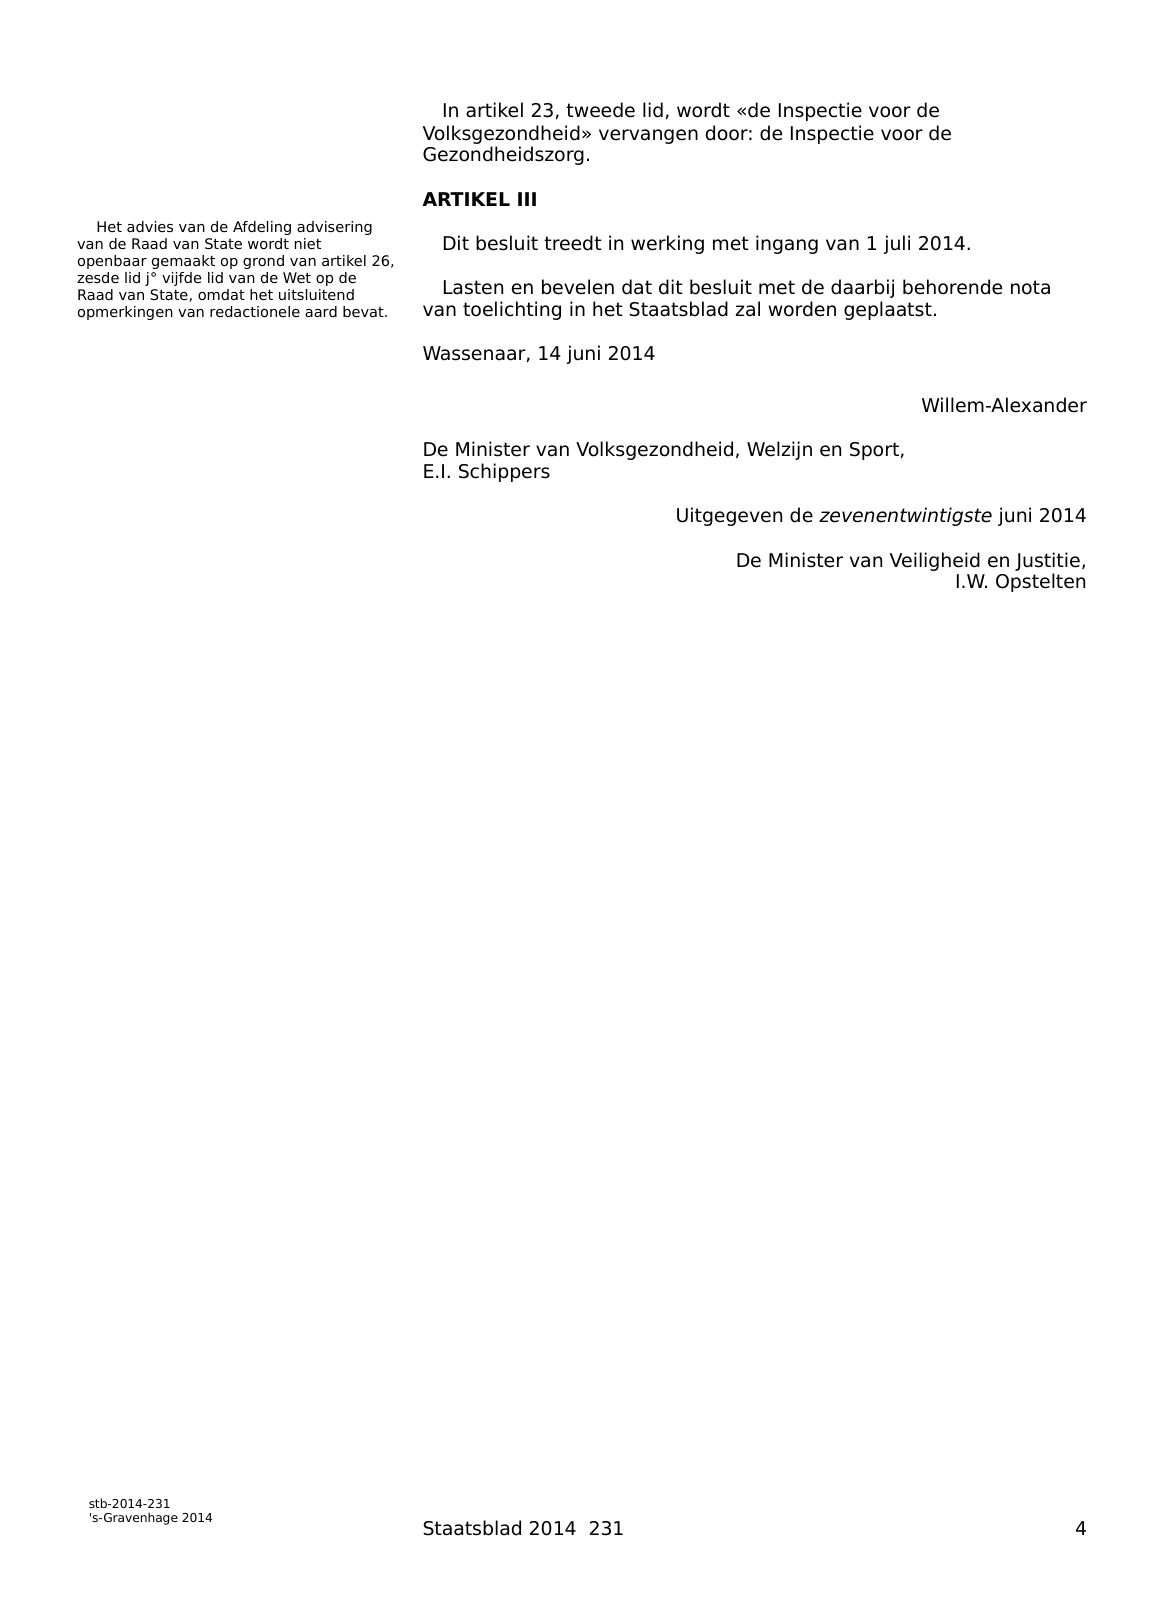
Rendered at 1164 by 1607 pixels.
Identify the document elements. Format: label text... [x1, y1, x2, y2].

text In artikel 23, tweede lid, wordt «de Inspectie voor de Volksgezondheid» vervangen door: de Inspectie voor de Gezondheidszorg. [422, 100, 1087, 166]
text Het advies van de Afdeling advisering van de Raad van State wordt niet openbaar gemaakt op grond van artikel 26, zesde lid j° vijfde lid van de Wet op de Raad van State, omdat het uitsluitend opmerkingen van redactionele aard bevat. [77, 219, 396, 321]
text Dit besluit treedt in werking met ingang van 1 juli 2014. [422, 233, 1087, 255]
text De Minister van Veiligheid en Justitie, I.W. Opstelten [422, 549, 1087, 593]
text Uitgegeven de zevenentwintigste juni 2014 [422, 505, 1087, 527]
text 's-Gravenhage 2014 [88, 1511, 323, 1525]
text De Minister van Volksgezondheid, Welzijn en Sport, E.I. Schippers [422, 439, 1087, 483]
text Wassenaar, 14 juni 2014 [422, 343, 1087, 365]
text stb-2014-231 [88, 1497, 323, 1511]
subtitle ARTIKEL III [422, 188, 1087, 211]
text Willem-Alexander [422, 395, 1087, 417]
text Lasten en bevelen dat dit besluit met de daarbij behorende nota van toelichting in het Staatsblad zal worden geplaatst. [422, 277, 1087, 321]
